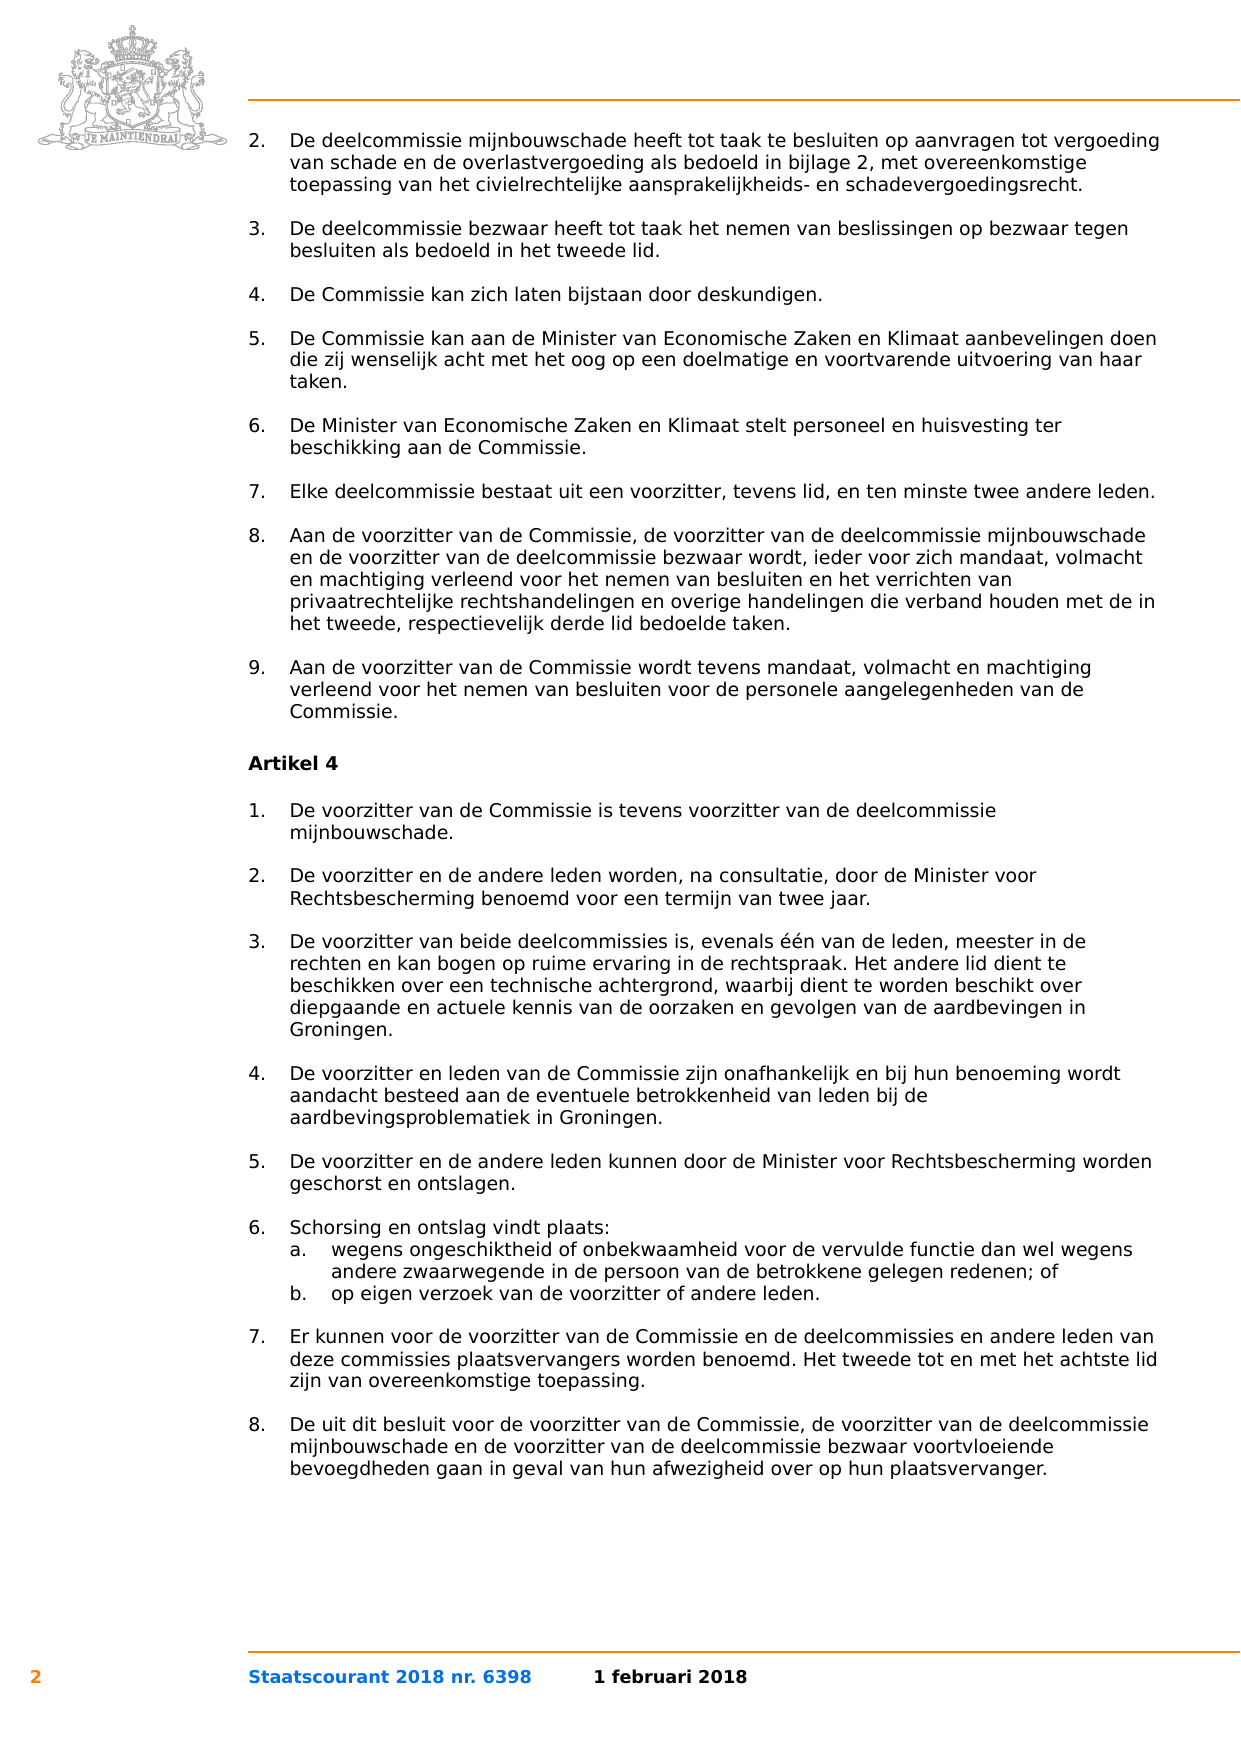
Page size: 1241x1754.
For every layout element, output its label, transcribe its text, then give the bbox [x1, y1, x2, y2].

text 7. Er kunnen voor de voorzitter van de Commissie en de deelcommissies en andere leden van deze commissies plaatsvervangers worden benoemd. Het tweede tot en met het achtste lid zijn van overeenkomstige toepassing. [248, 1326, 1163, 1392]
text 6. Schorsing en ontslag vindt plaats: [248, 1217, 1163, 1239]
subtitle Artikel 4 [248, 753, 1163, 774]
text 6. De Minister van Economische Zaken en Klimaat stelt personeel en huisvesting ter beschikking aan de Commissie. [248, 415, 1163, 459]
text a. wegens ongeschiktheid of onbekwaamheid voor de vervulde functie dan wel wegens andere zwaarwegende in de persoon van de betrokkene gelegen redenen; of [289, 1239, 1163, 1283]
text 7. Elke deelcommissie bestaat uit een voorzitter, tevens lid, en ten minste twee andere leden. [248, 481, 1163, 503]
text 2. De deelcommissie mijnbouwschade heeft tot taak te besluiten op aanvragen tot vergoeding van schade en de overlastvergoeding als bedoeld in bijlage 2, met overeenkomstige toepassing van het civielrechtelijke aansprakelijkheids- en schadevergoedingsrecht. [248, 130, 1163, 196]
text 1. De voorzitter van de Commissie is tevens voorzitter van de deelcommissie mijnbouwschade. [248, 799, 1163, 843]
text 2. De voorzitter en de andere leden worden, na consultatie, door de Minister voor Rechtsbescherming benoemd voor een termijn van twee jaar. [248, 865, 1163, 909]
text 8. De uit dit besluit voor de voorzitter van de Commissie, de voorzitter van de deelcommissie mijnbouwschade en de voorzitter van de deelcommissie bezwaar voortvloeiende bevoegdheden gaan in geval van hun afwezigheid over op hun plaatsvervanger. [248, 1414, 1163, 1480]
text 8. Aan de voorzitter van de Commissie, de voorzitter van de deelcommissie mijnbouwschade en de voorzitter van de deelcommissie bezwaar wordt, ieder voor zich mandaat, volmacht en machtiging verleend voor het nemen van besluiten en het verrichten van privaatrechtelijke rechtshandelingen en overige handelingen die verband houden met de in het tweede, respectievelijk derde lid bedoelde taken. [248, 525, 1163, 635]
text 5. De Commissie kan aan de Minister van Economische Zaken en Klimaat aanbevelingen doen die zij wenselijk acht met het oog op een doelmatige en voortvarende uitvoering van haar taken. [248, 327, 1163, 393]
text 3. De deelcommissie bezwaar heeft tot taak het nemen van beslissingen op bezwaar tegen besluiten als bedoeld in het tweede lid. [248, 218, 1163, 262]
text 4. De voorzitter en leden van de Commissie zijn onafhankelijk en bij hun benoeming wordt aandacht besteed aan de eventuele betrokkenheid van leden bij de aardbevingsproblematiek in Groningen. [248, 1063, 1163, 1129]
text 4. De Commissie kan zich laten bijstaan door deskundigen. [248, 283, 1163, 306]
text b. op eigen verzoek van de voorzitter of andere leden. [289, 1283, 1163, 1304]
text 3. De voorzitter van beide deelcommissies is, evenals één van de leden, meester in de rechten en kan bogen op ruime ervaring in de rechtspraak. Het andere lid dient te beschikken over een technische achtergrond, waarbij dient te worden beschikt over diepgaande en actuele kennis van de oorzaken en gevolgen van de aardbevingen in Groningen. [248, 931, 1163, 1041]
text 9. Aan de voorzitter van de Commissie wordt tevens mandaat, volmacht en machtiging verleend voor het nemen van besluiten voor de personele aangelegenheden van de Commissie. [248, 657, 1163, 723]
text 5. De voorzitter en de andere leden kunnen door de Minister voor Rechtsbescherming worden geschorst en ontslagen. [248, 1151, 1163, 1195]
picture [38, 25, 227, 150]
